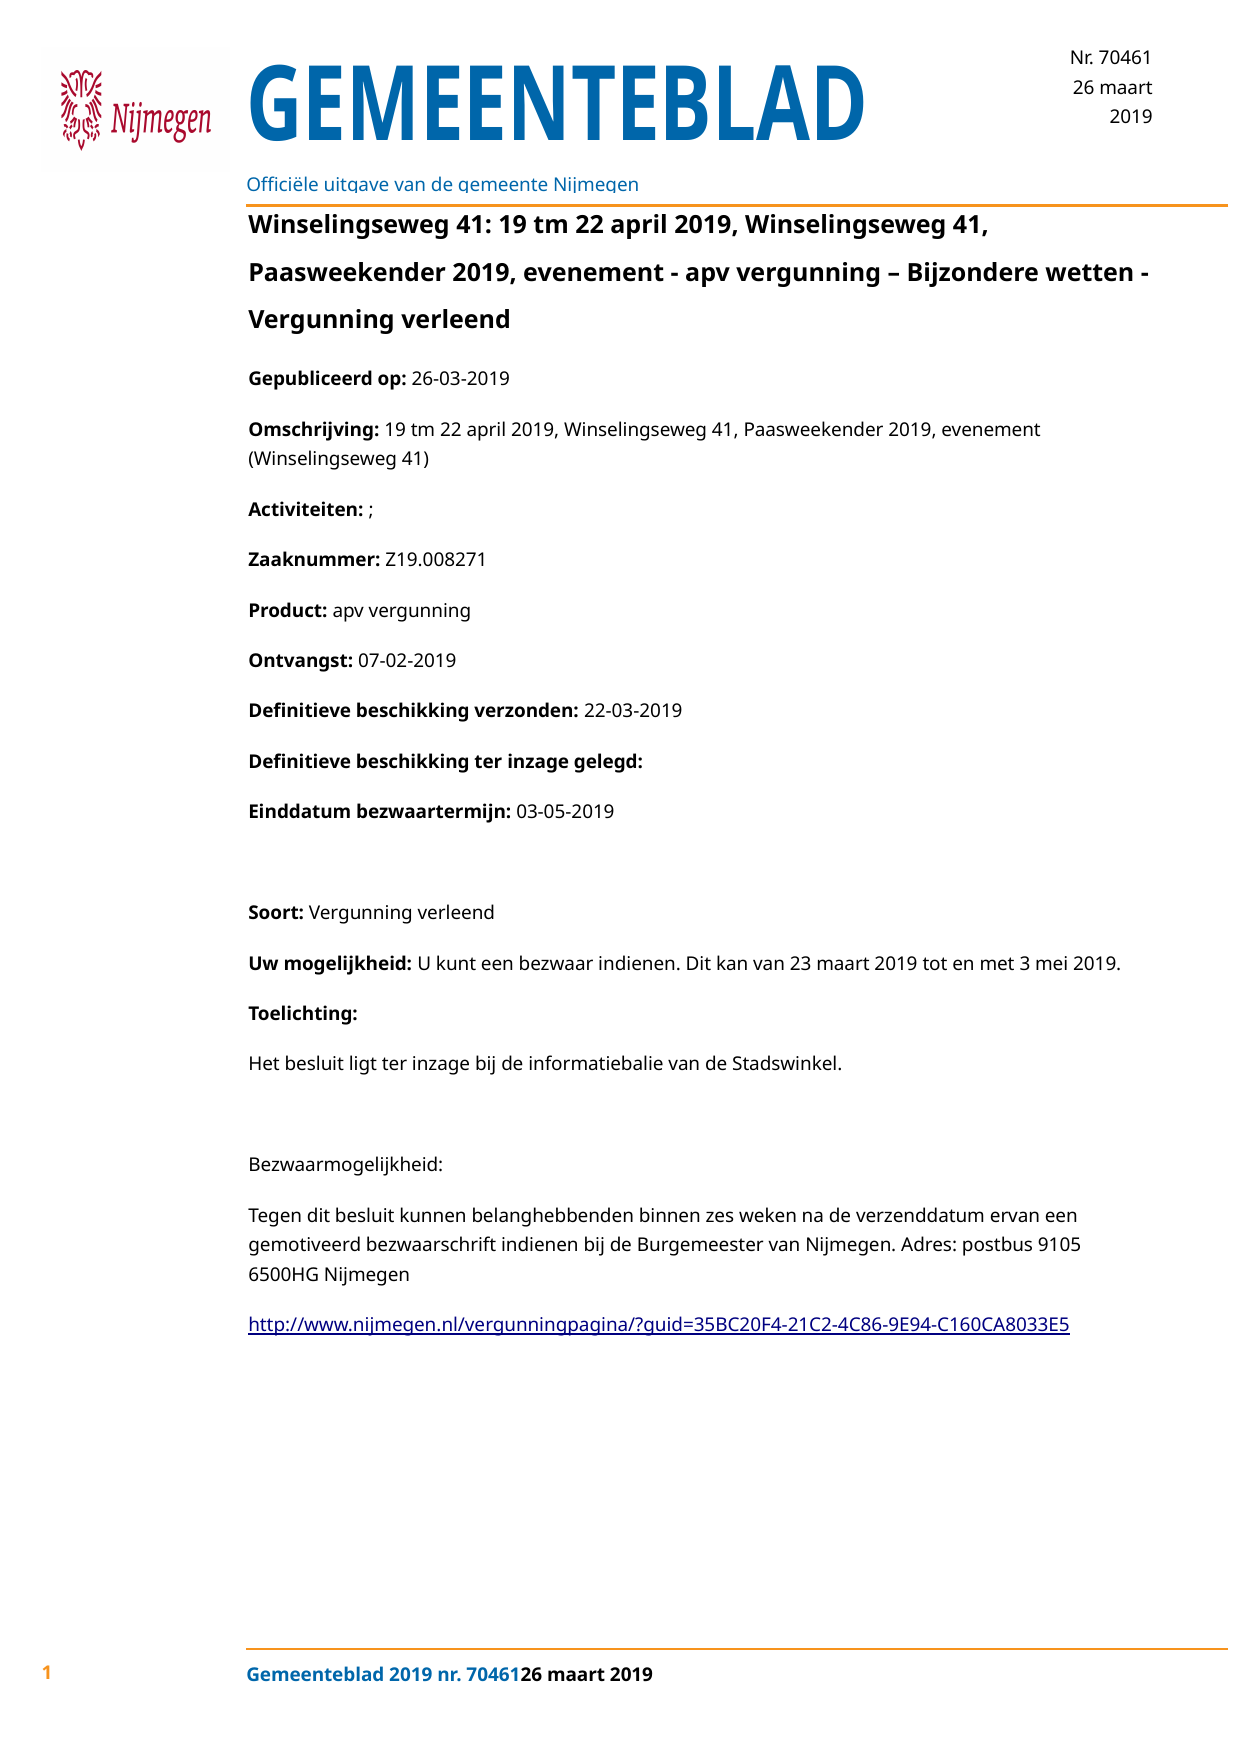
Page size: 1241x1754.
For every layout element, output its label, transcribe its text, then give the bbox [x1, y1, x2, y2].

text Soort: Vergunning verleend [248, 899, 1152, 925]
picture [41, 47, 231, 172]
text Uw mogelijkheid: U kunt een bezwaar indienen. Dit kan van 23 maart 2019 tot en met 3 mei 2019. [248, 950, 1152, 975]
text Winselingseweg 41: 19 tm 22 april 2019, Winselingseweg 41, Paasweekender 2019, evenement - apv vergunning – Bijzondere wetten - Vergunning verleend [248, 207, 1152, 336]
text Ontvangst: 07-02-2019 [248, 647, 1152, 673]
text Omschrijving: 19 tm 22 april 2019, Winselingseweg 41, Paasweekender 2019, evenement (Winselingseweg 41) [248, 416, 1152, 471]
text Toelichting: [248, 1000, 1152, 1026]
text Bezwaarmogelijkheid: [248, 1151, 1152, 1177]
text Gepubliceerd op: 26-03-2019 [248, 366, 1152, 391]
text Activiteiten: ; [248, 496, 1152, 522]
text Het besluit ligt ter inzage bij de informatiebalie van de Stadswinkel. [248, 1051, 1152, 1076]
text http://www.nijmegen.nl/vergunningpagina/?guid=35BC20F4-21C2-4C86-9E94-C160CA8033E5 [248, 1311, 1152, 1337]
text Zaaknummer: Z19.008271 [248, 546, 1152, 572]
text Einddatum bezwaartermijn: 03-05-2019 [248, 798, 1152, 824]
text Definitieve beschikking ter inzage gelegd: [248, 748, 1152, 774]
text Product: apv vergunning [248, 597, 1152, 622]
text Definitieve beschikking verzonden: 22-03-2019 [248, 698, 1152, 723]
text Tegen dit besluit kunnen belanghebbenden binnen zes weken na de verzenddatum ervan een gemotiveerd bezwaarschrift indienen bij de Burgemeester van Nijmegen. Adres: postbus 9105 6500HG Nijmegen [248, 1202, 1152, 1287]
